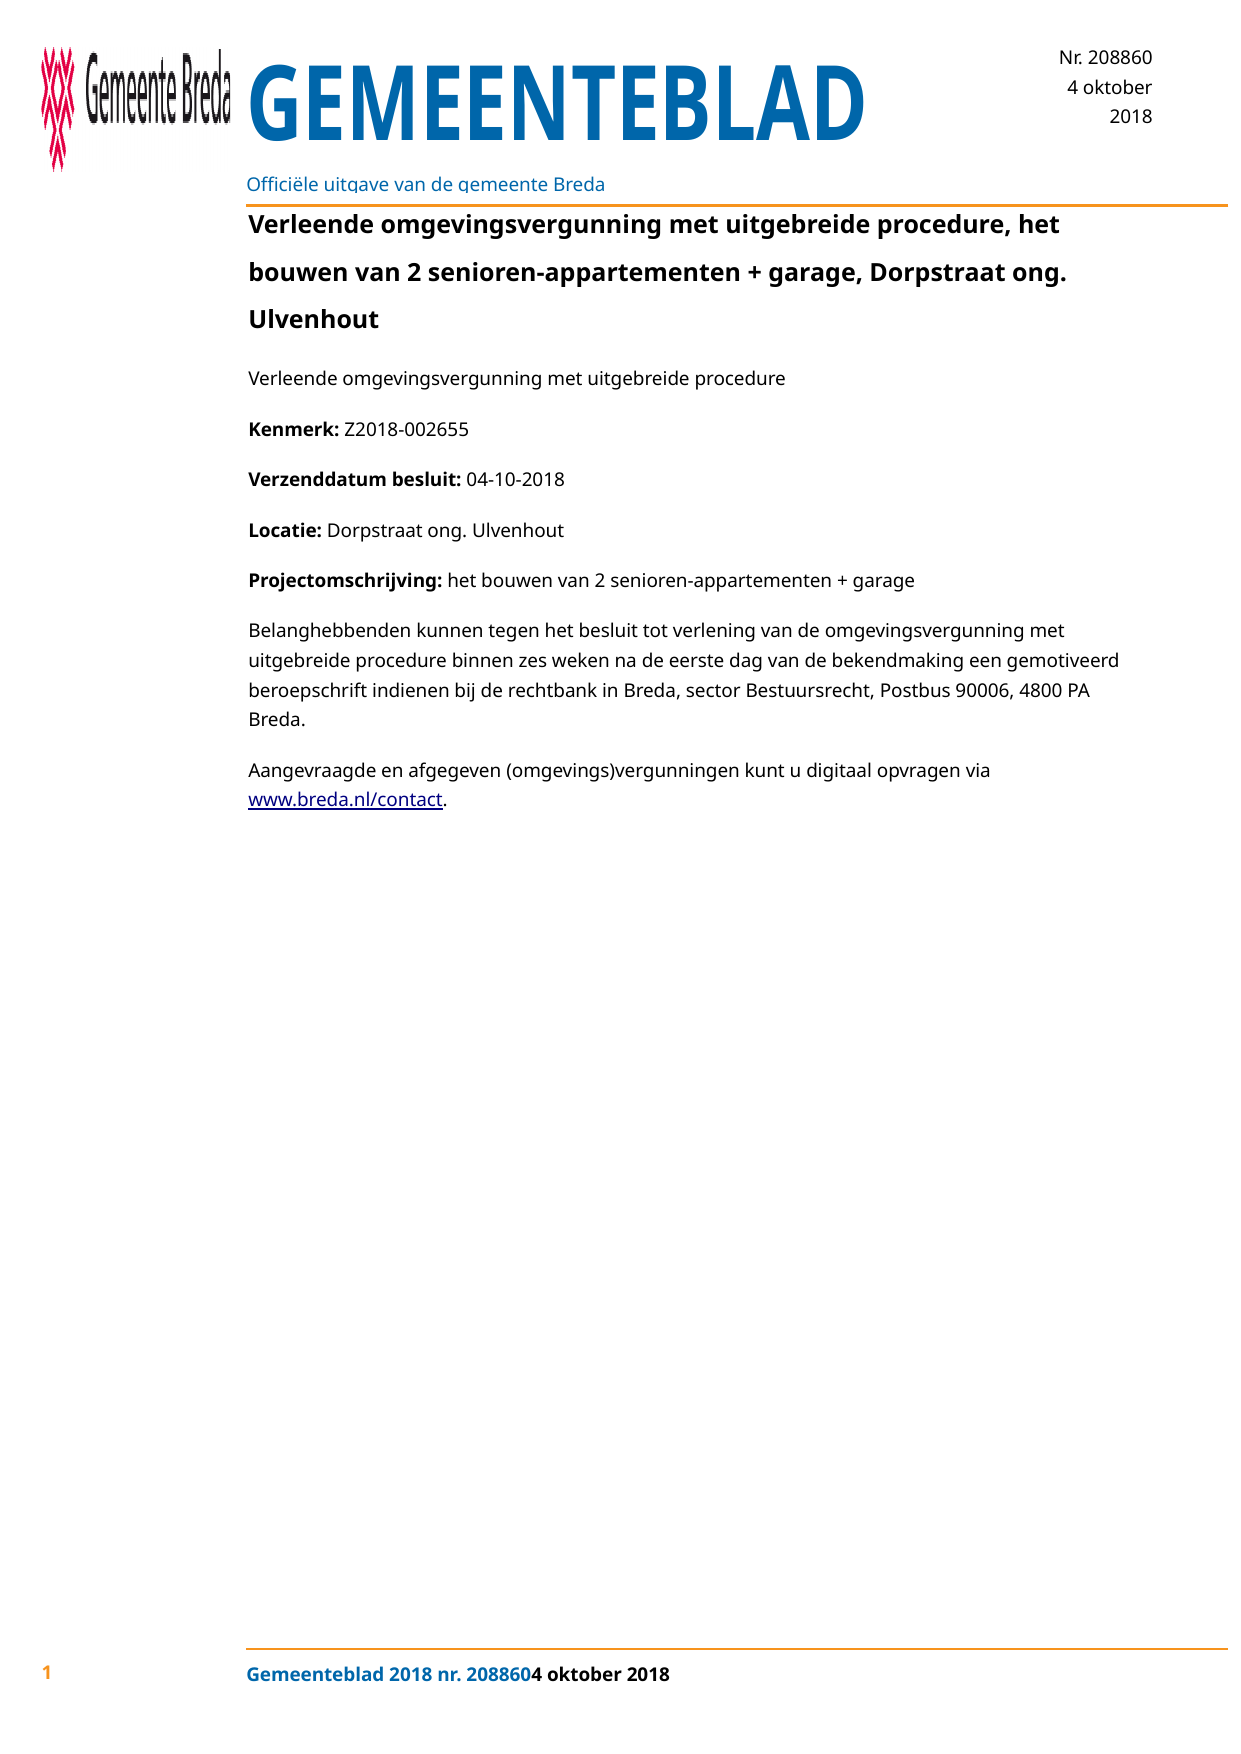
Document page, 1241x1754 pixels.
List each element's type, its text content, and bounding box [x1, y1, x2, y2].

text Verzenddatum besluit: 04-10-2018 [248, 466, 1152, 492]
text Belanghebbenden kunnen tegen het besluit tot verlening van de omgevingsvergunning met uitgebreide procedure binnen zes weken na de eerste dag van de bekendmaking een gemotiveerd beroepschrift indienen bij de rechtbank in Breda, sector Bestuursrecht, Postbus 90006, 4800 PA Breda. [248, 618, 1152, 732]
text Verleende omgevingsvergunning met uitgebreide procedure, het bouwen van 2 senioren-appartementen + garage, Dorpstraat ong. Ulvenhout [248, 207, 1152, 336]
text Projectomschrijving: het bouwen van 2 senioren-appartementen + garage [248, 567, 1152, 593]
text Locatie: Dorpstraat ong. Ulvenhout [248, 517, 1152, 542]
picture [41, 47, 231, 172]
text Aangevraagde en afgegeven (omgevings)vergunningen kunt u digitaal opvragen via www.breda.nl/contact. [248, 757, 1152, 812]
text Verleende omgevingsvergunning met uitgebreide procedure [248, 366, 1152, 391]
text Kenmerk: Z2018-002655 [248, 416, 1152, 442]
